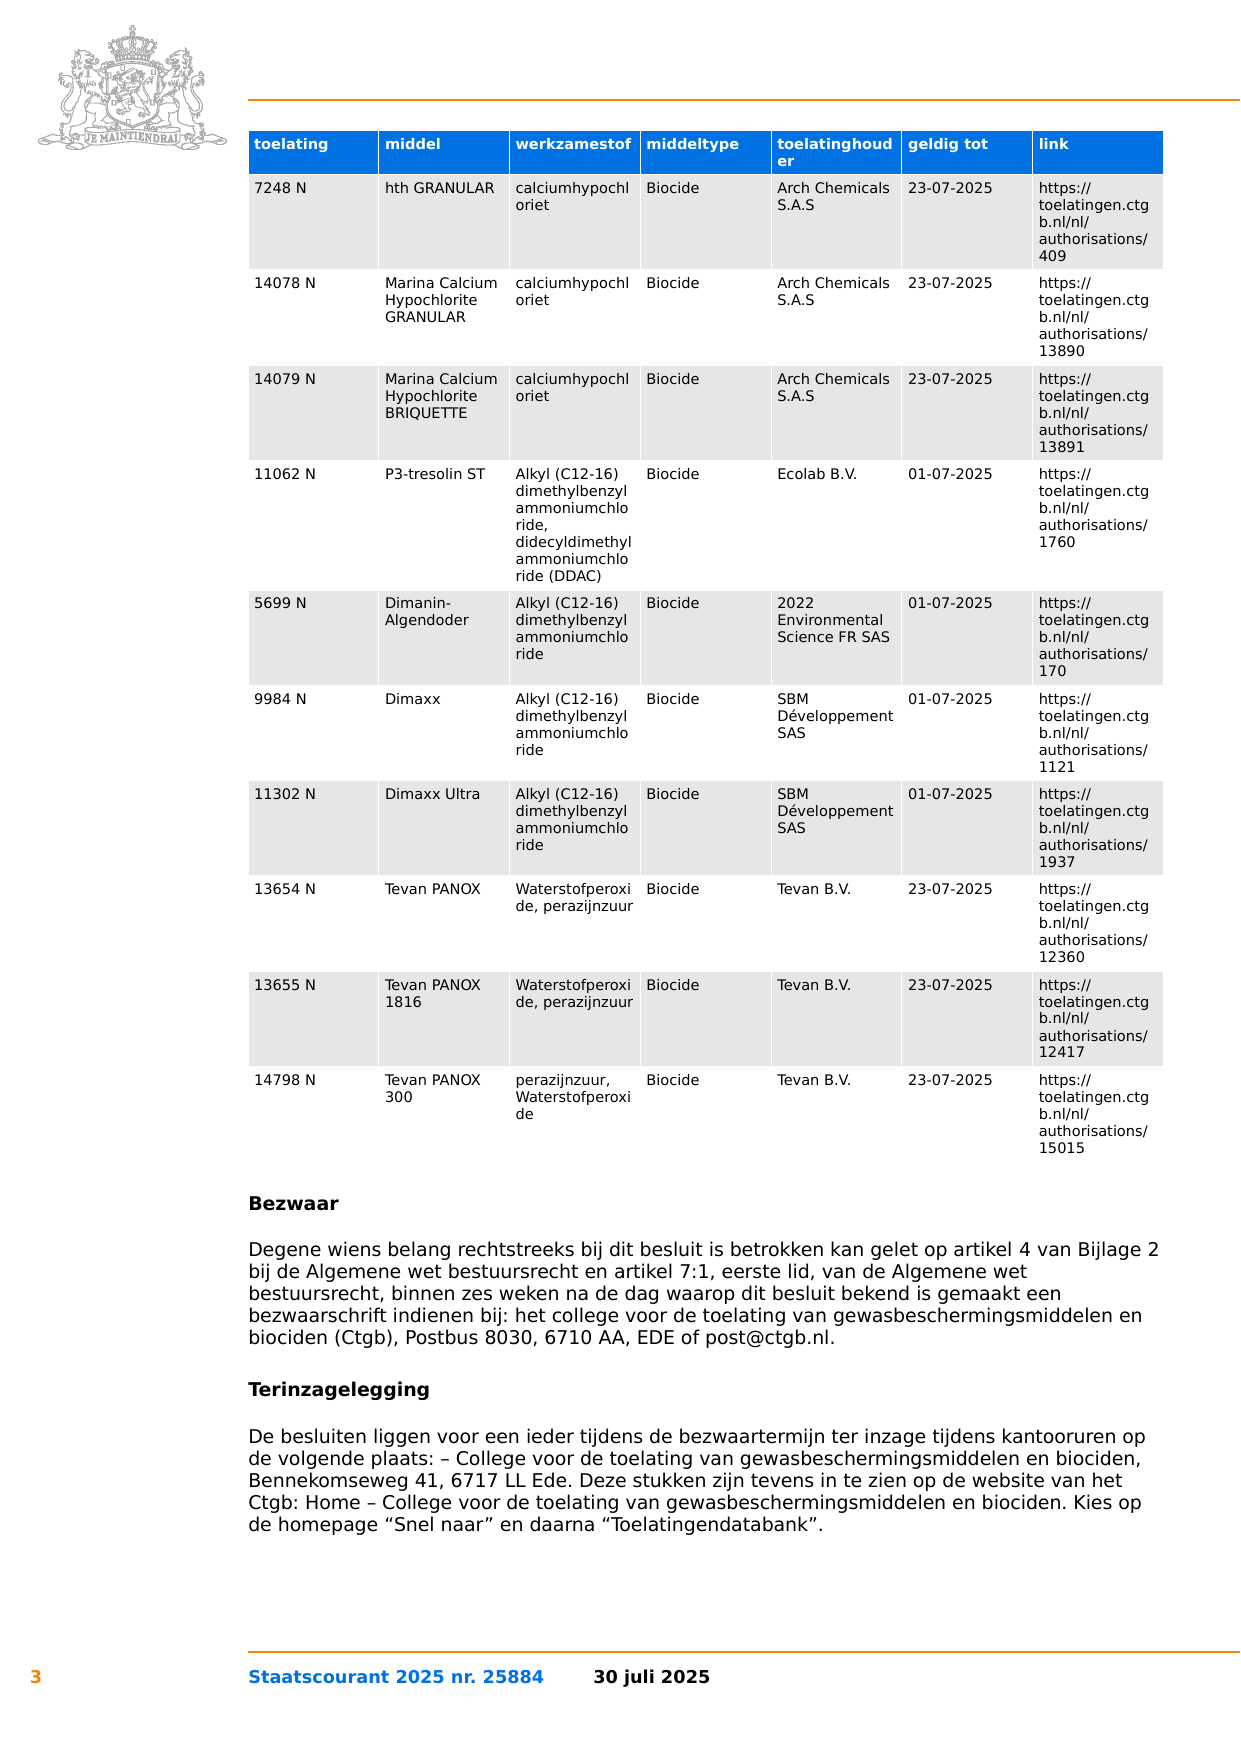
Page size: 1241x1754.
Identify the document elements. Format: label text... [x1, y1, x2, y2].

table_cell Biocide [641, 366, 771, 460]
table_cell 7248 N [249, 175, 378, 269]
table_cell Alkyl (C12-16) dimethylbenzylammoniumchloride, didecyldimethylammoniumchloride (DDAC) [510, 461, 640, 589]
table_cell Dimaxx [379, 686, 509, 780]
table_cell https://toelatingen.ctgb.nl/nl/authorisations/12360 [1033, 876, 1163, 971]
table_cell 01-07-2025 [902, 461, 1032, 589]
table_cell Biocide [641, 686, 771, 780]
table_cell Alkyl (C12-16) dimethylbenzylammoniumchloride [510, 686, 640, 780]
table_cell 14079 N [249, 366, 378, 460]
table_cell 23-07-2025 [902, 1067, 1032, 1161]
table_header werkzamestof [510, 131, 640, 174]
table_cell https://toelatingen.ctgb.nl/nl/authorisations/12417 [1033, 972, 1163, 1066]
table_cell 01-07-2025 [902, 781, 1032, 875]
table_cell Biocide [641, 271, 771, 365]
table_cell Alkyl (C12-16) dimethylbenzylammoniumchloride [510, 781, 640, 875]
subtitle Terinzagelegging [248, 1379, 1163, 1401]
table_header geldig tot [902, 131, 1032, 174]
table_cell Tevan PANOX [379, 876, 509, 971]
table_cell https://toelatingen.ctgb.nl/nl/authorisations/170 [1033, 591, 1163, 685]
table_cell 23-07-2025 [902, 175, 1032, 269]
table_cell Tevan B.V. [772, 876, 901, 971]
table_cell Biocide [641, 1067, 771, 1161]
table_cell calciumhypochloriet [510, 271, 640, 365]
table_cell Biocide [641, 781, 771, 875]
table_cell Arch Chemicals S.A.S [772, 271, 901, 365]
table_cell 23-07-2025 [902, 366, 1032, 460]
table_cell Biocide [641, 972, 771, 1066]
table_cell Waterstofperoxide, perazijnzuur [510, 972, 640, 1066]
table_header toelatinghouder [772, 131, 901, 174]
table_cell Tevan B.V. [772, 972, 901, 1066]
text De besluiten liggen voor een ieder tijdens de bezwaartermijn ter inzage tijdens kantooruren op de volgende plaats: – College voor de toelating van gewasbeschermingsmiddelen en biociden, Bennekomseweg 41, 6717 LL Ede. Deze stukken zijn tevens in te zien op de website van het Ctgb: Home – College voor de toelating van gewasbeschermingsmiddelen en biociden. Kies op de homepage “Snel naar” en daarna “Toelatingendatabank”. [248, 1426, 1163, 1536]
table_cell Ecolab B.V. [772, 461, 901, 589]
table_cell 5699 N [249, 591, 378, 685]
table_cell 13654 N [249, 876, 378, 971]
table_cell Tevan PANOX 1816 [379, 972, 509, 1066]
table_cell Arch Chemicals S.A.S [772, 366, 901, 460]
table_cell Biocide [641, 175, 771, 269]
table_cell Arch Chemicals S.A.S [772, 175, 901, 269]
table_cell Waterstofperoxide, perazijnzuur [510, 876, 640, 971]
table_cell Tevan B.V. [772, 1067, 901, 1161]
table_cell 23-07-2025 [902, 876, 1032, 971]
table_cell 01-07-2025 [902, 591, 1032, 685]
table_cell 01-07-2025 [902, 686, 1032, 780]
table_cell Marina Calcium Hypochlorite BRIQUETTE [379, 366, 509, 460]
table_cell Biocide [641, 591, 771, 685]
table_cell https://toelatingen.ctgb.nl/nl/authorisations/1121 [1033, 686, 1163, 780]
table_cell SBM Développement SAS [772, 686, 901, 780]
table_cell perazijnzuur, Waterstofperoxide [510, 1067, 640, 1161]
table_cell 14078 N [249, 271, 378, 365]
table_cell P3-tresolin ST [379, 461, 509, 589]
table_cell calciumhypochloriet [510, 175, 640, 269]
subtitle Bezwaar [248, 1192, 1163, 1214]
table_cell Tevan PANOX 300 [379, 1067, 509, 1161]
table_cell https://toelatingen.ctgb.nl/nl/authorisations/13890 [1033, 271, 1163, 365]
text Degene wiens belang rechtstreeks bij dit besluit is betrokken kan gelet op artikel 4 van Bijlage 2 bij de Algemene wet bestuursrecht en artikel 7:1, eerste lid, van de Algemene wet bestuursrecht, binnen zes weken na de dag waarop dit besluit bekend is gemaakt een bezwaarschrift indienen bij: het college voor de toelating van gewasbeschermingsmiddelen en biociden (Ctgb), Postbus 8030, 6710 AA, EDE of post@ctgb.nl. [248, 1239, 1163, 1349]
table_cell Dimaxx Ultra [379, 781, 509, 875]
table_cell https://toelatingen.ctgb.nl/nl/authorisations/13891 [1033, 366, 1163, 460]
table_cell Marina Calcium Hypochlorite GRANULAR [379, 271, 509, 365]
table_cell 2022 Environmental Science FR SAS [772, 591, 901, 685]
table_cell 11062 N [249, 461, 378, 589]
table_cell calciumhypochloriet [510, 366, 640, 460]
table_cell https://toelatingen.ctgb.nl/nl/authorisations/15015 [1033, 1067, 1163, 1161]
table_cell 9984 N [249, 686, 378, 780]
picture [38, 25, 227, 150]
table_cell SBM Développement SAS [772, 781, 901, 875]
table_cell Biocide [641, 876, 771, 971]
table_cell 11302 N [249, 781, 378, 875]
table_cell Dimanin-Algendoder [379, 591, 509, 685]
table_header toelating [249, 131, 378, 174]
table_header middeltype [641, 131, 771, 174]
table_cell 13655 N [249, 972, 378, 1066]
table_header link [1033, 131, 1163, 174]
table_cell 14798 N [249, 1067, 378, 1161]
table_cell https://toelatingen.ctgb.nl/nl/authorisations/1760 [1033, 461, 1163, 589]
table_cell https://toelatingen.ctgb.nl/nl/authorisations/1937 [1033, 781, 1163, 875]
table_cell Alkyl (C12-16) dimethylbenzylammoniumchloride [510, 591, 640, 685]
table_header middel [379, 131, 509, 174]
table_cell 23-07-2025 [902, 271, 1032, 365]
table_cell https://toelatingen.ctgb.nl/nl/authorisations/409 [1033, 175, 1163, 269]
table_cell hth GRANULAR [379, 175, 509, 269]
table_cell 23-07-2025 [902, 972, 1032, 1066]
table_cell Biocide [641, 461, 771, 589]
